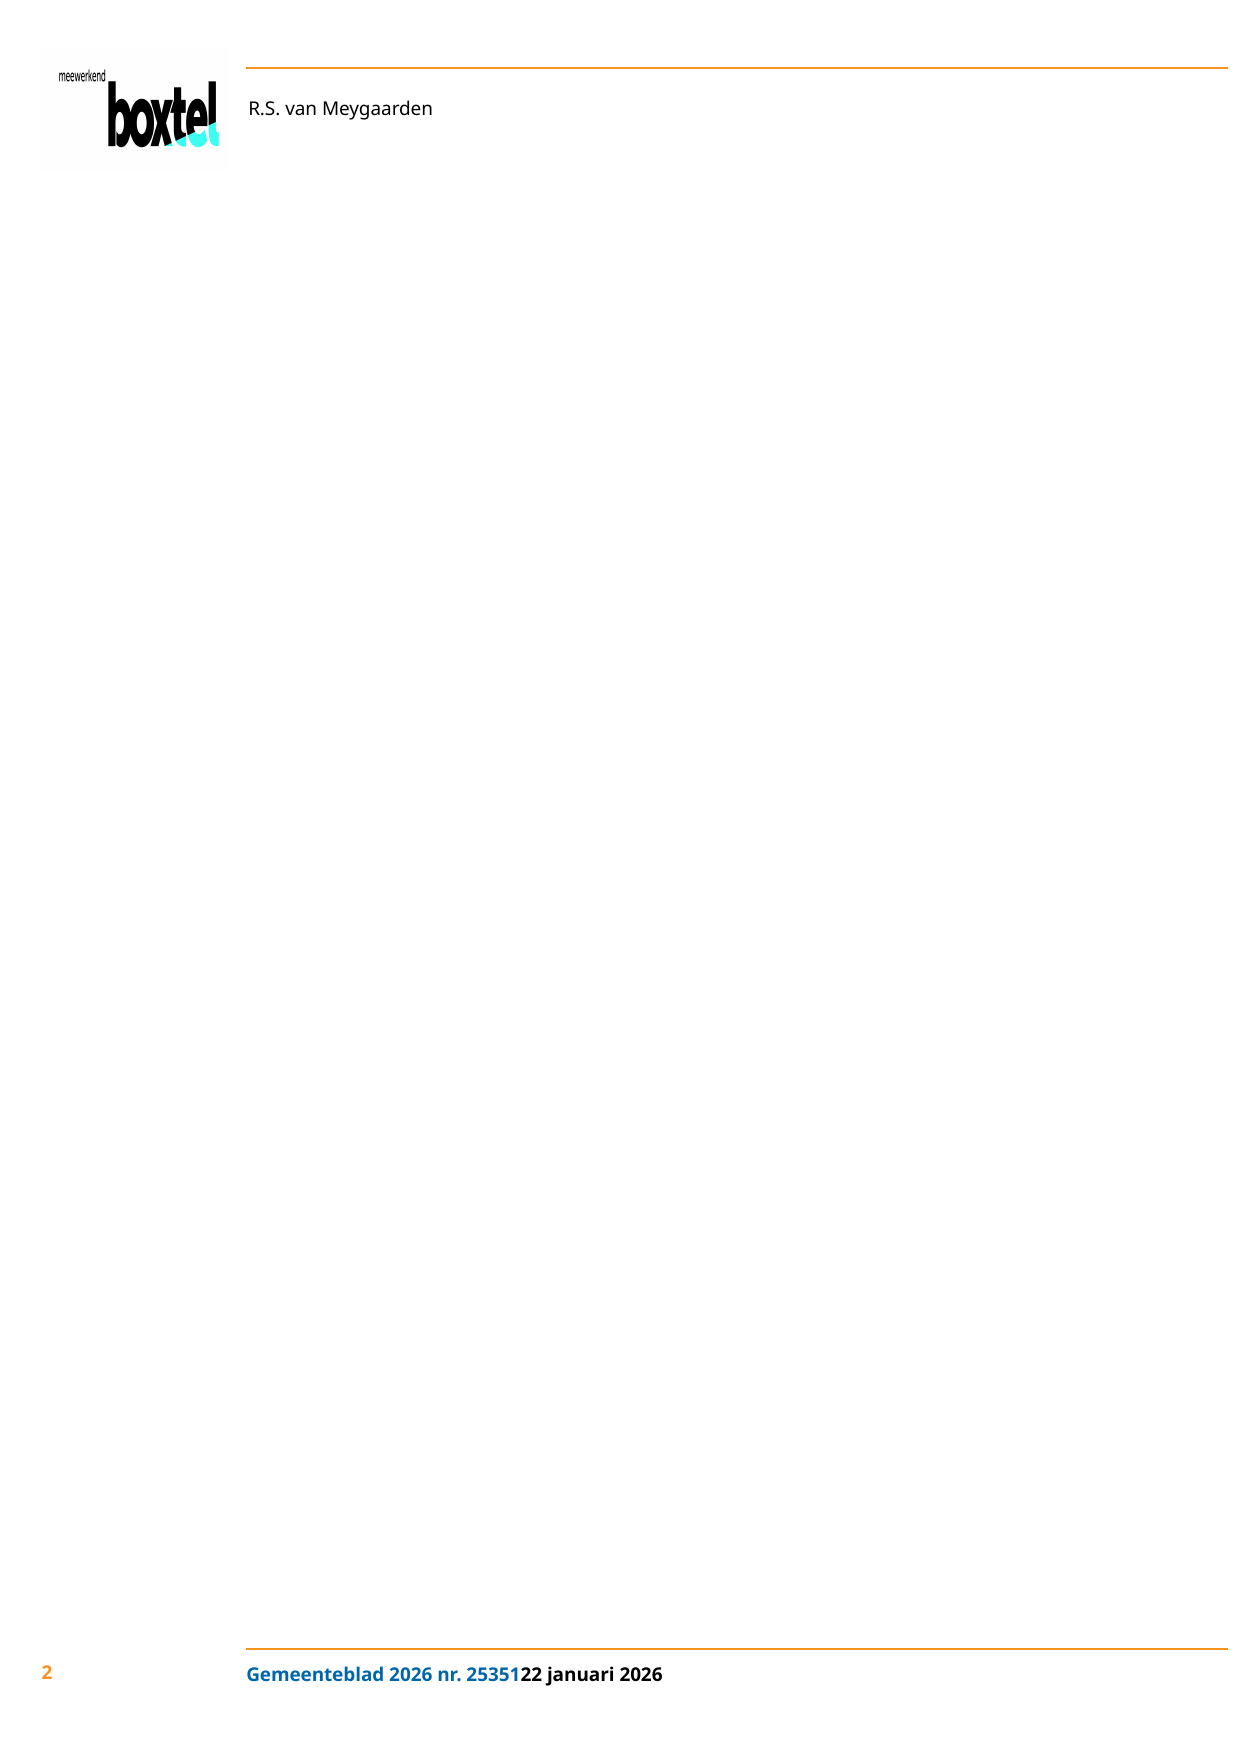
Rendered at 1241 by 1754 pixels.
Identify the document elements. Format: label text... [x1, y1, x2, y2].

picture [41, 47, 231, 172]
text R.S. van Meygaarden [248, 95, 1152, 121]
